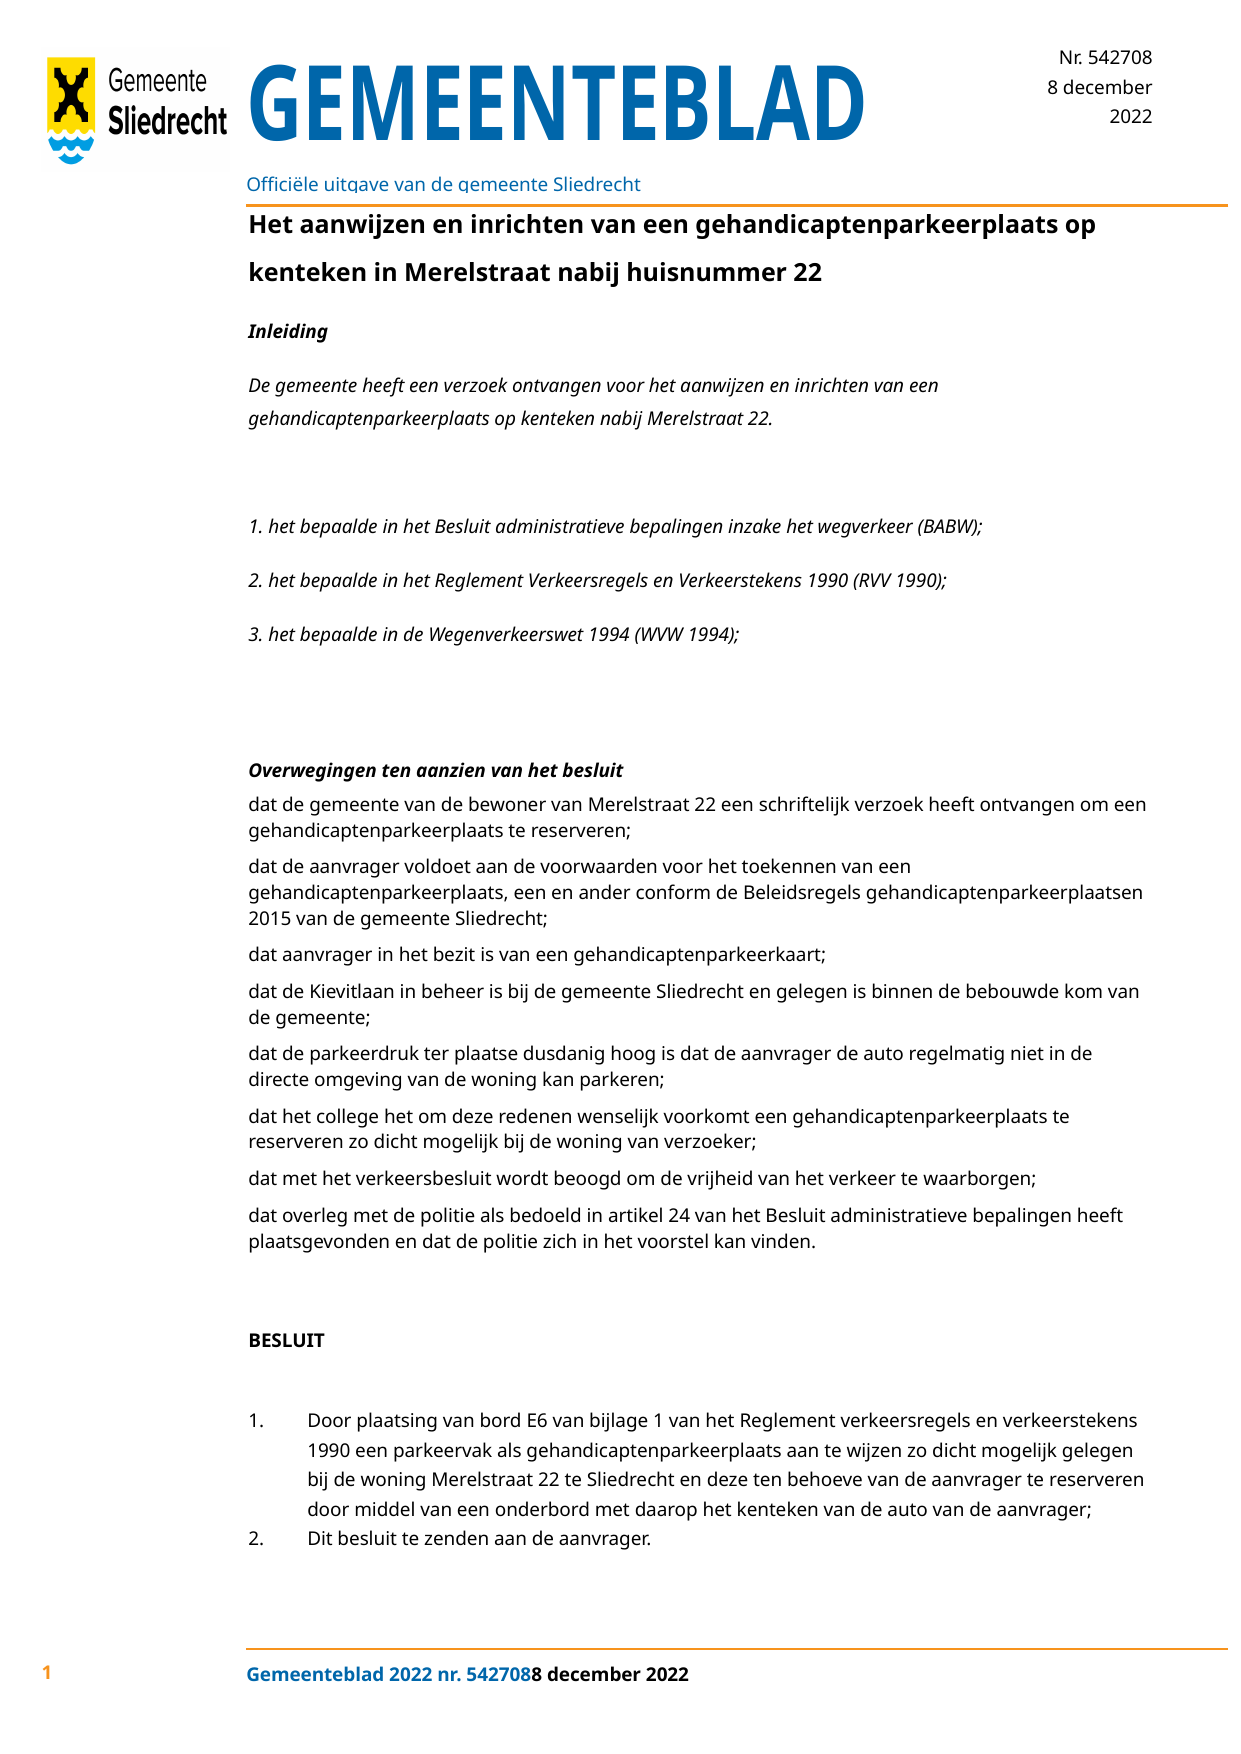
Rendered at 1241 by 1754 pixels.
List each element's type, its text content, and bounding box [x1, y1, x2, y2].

text dat de Kievitlaan in beheer is bij de gemeente Sliedrecht en gelegen is binnen de bebouwde kom van de gemeente; [248, 978, 1152, 1030]
text dat het college het om deze redenen wenselijk voorkomt een gehandicaptenparkeerplaats te reserveren zo dicht mogelijk bij de woning van verzoeker; [248, 1103, 1152, 1154]
text 3. het bepaalde in de Wegenverkeerswet 1994 (WVW 1994); [248, 622, 1152, 647]
text 1. het bepaalde in het Besluit administratieve bepalingen inzake het wegverkeer (BABW); [248, 513, 1152, 539]
text dat de gemeente van de bewoner van Merelstraat 22 een schriftelijk verzoek heeft ontvangen om een gehandicaptenparkeerplaats te reserveren; [248, 791, 1152, 842]
picture [41, 47, 231, 172]
text BESLUIT [248, 1327, 1152, 1353]
list Dit besluit te zenden aan de aanvrager. [248, 1526, 1152, 1551]
text Overwegingen ten aanzien van het besluit [248, 757, 1152, 783]
text dat met het verkeersbesluit wordt beoogd om de vrijheid van het verkeer te waarborgen; [248, 1165, 1152, 1191]
text 2. het bepaalde in het Reglement Verkeersregels en Verkeerstekens 1990 (RVV 1990); [248, 568, 1152, 593]
list Door plaatsing van bord E6 van bijlage 1 van het Reglement verkeersregels en verkeerstekens 1990 een parkeervak als gehandicaptenparkeerplaats aan te wijzen zo dicht mogelijk gelegen bij de woning Merelstraat 22 te Sliedrecht en deze ten behoeve van de aanvrager te reserveren door middel van een onderbord met daarop het kenteken van de auto van de aanvrager; [248, 1407, 1152, 1522]
text dat de parkeerdruk ter plaatse dusdanig hoog is dat de aanvrager de auto regelmatig niet in de directe omgeving van de woning kan parkeren; [248, 1041, 1152, 1092]
text Het aanwijzen en inrichten van een gehandicaptenparkeerplaats op kenteken in Merelstraat nabij huisnummer 22 [248, 207, 1152, 288]
text dat overleg met de politie als bedoeld in artikel 24 van het Besluit administratieve bepalingen heeft plaatsgevonden en dat de politie zich in het voorstel kan vinden. [248, 1202, 1152, 1253]
text De gemeente heeft een verzoek ontvangen voor het aanwijzen en inrichten van een gehandicaptenparkeerplaats op kenteken nabij Merelstraat 22. [248, 372, 1152, 431]
text dat aanvrager in het bezit is van een gehandicaptenparkeerkaart; [248, 942, 1152, 967]
text dat de aanvrager voldoet aan de voorwaarden voor het toekennen van een gehandicaptenparkeerplaats, een en ander conform de Beleidsregels gehandicaptenparkeerplaatsen 2015 van de gemeente Sliedrecht; [248, 853, 1152, 931]
text Inleiding [248, 318, 1152, 344]
